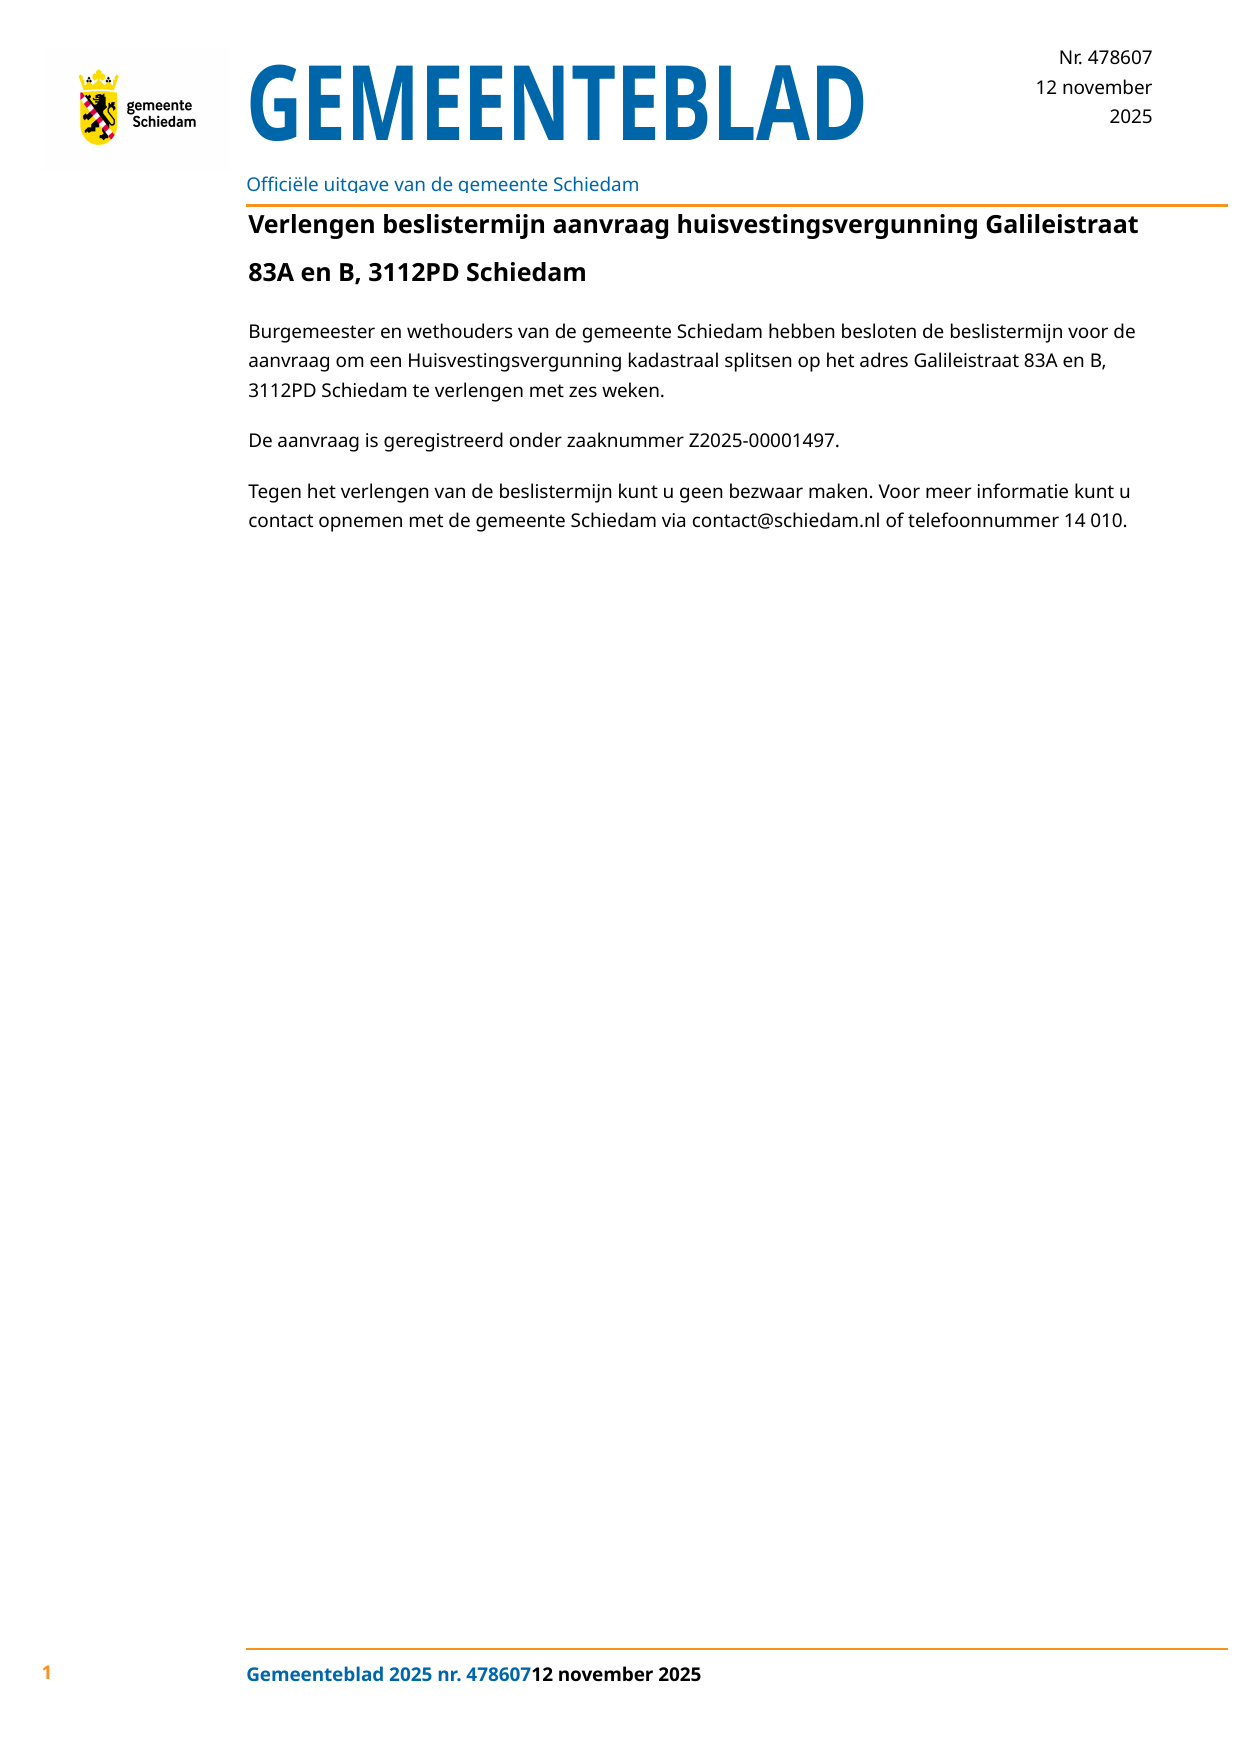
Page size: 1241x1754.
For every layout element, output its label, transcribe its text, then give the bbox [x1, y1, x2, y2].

text Burgemeester en wethouders van de gemeente Schiedam hebben besloten de beslistermijn voor de aanvraag om een Huisvestingsvergunning kadastraal splitsen op het adres Galileistraat 83A en B, 3112PD Schiedam te verlengen met zes weken. [248, 318, 1152, 403]
text Tegen het verlengen van de beslistermijn kunt u geen bezwaar maken. Voor meer informatie kunt u contact opnemen met de gemeente Schiedam via contact@schiedam.nl of telefoonnummer 14 010. [248, 478, 1152, 533]
picture [41, 47, 231, 172]
text Verlengen beslistermijn aanvraag huisvestingsvergunning Galileistraat 83A en B, 3112PD Schiedam [248, 207, 1152, 288]
text De aanvraag is geregistreerd onder zaaknummer Z2025-00001497. [248, 427, 1152, 453]
